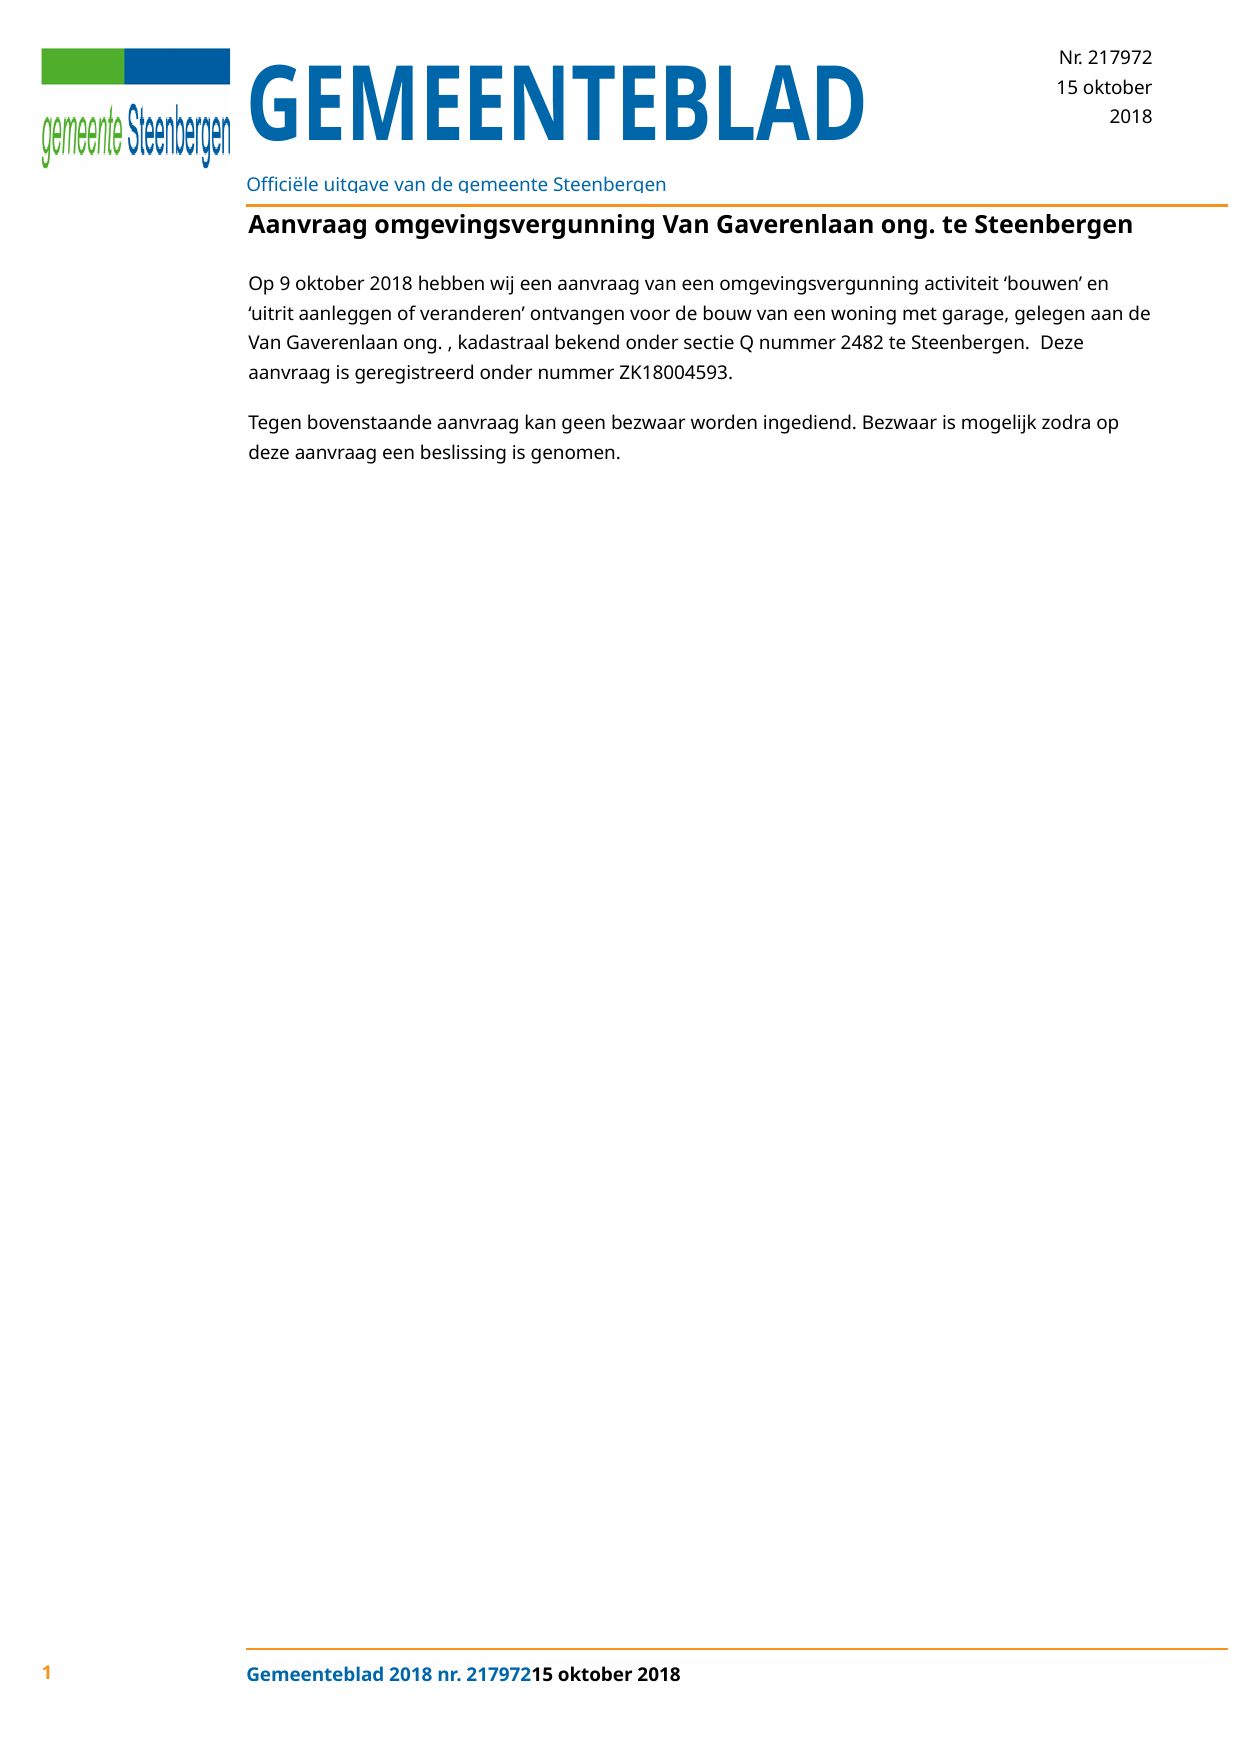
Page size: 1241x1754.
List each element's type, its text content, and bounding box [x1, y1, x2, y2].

text Op 9 oktober 2018 hebben wij een aanvraag van een omgevingsvergunning activiteit ‘bouwen’ en ‘uitrit aanleggen of veranderen’ ontvangen voor de bouw van een woning met garage, gelegen aan de Van Gaverenlaan ong. , kadastraal bekend onder sectie Q nummer 2482 te Steenbergen. Deze aanvraag is geregistreerd onder nummer ZK18004593. [248, 270, 1152, 385]
text Tegen bovenstaande aanvraag kan geen bezwaar worden ingediend. Bezwaar is mogelijk zodra op deze aanvraag een beslissing is genomen. [248, 409, 1152, 465]
picture [41, 47, 231, 172]
text Aanvraag omgevingsvergunning Van Gaverenlaan ong. te Steenbergen [248, 207, 1152, 241]
